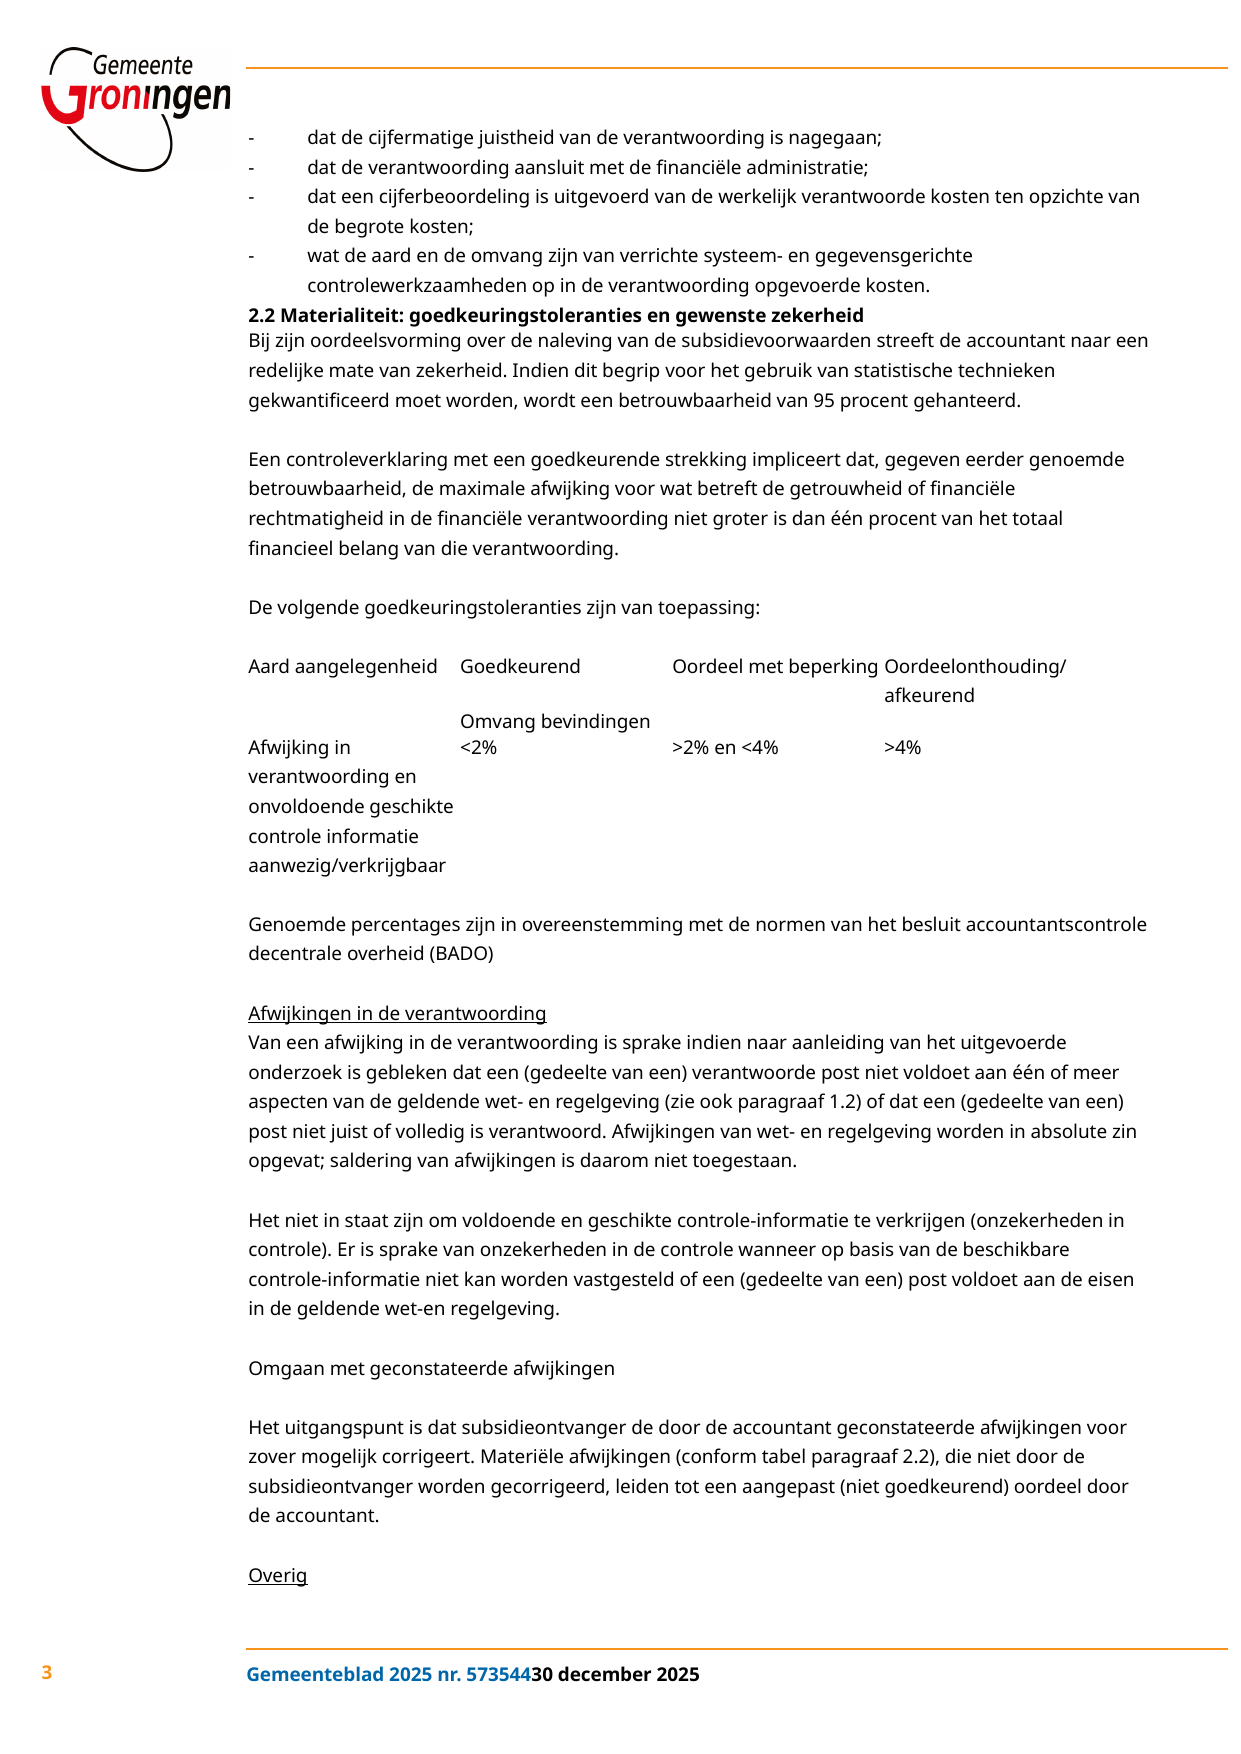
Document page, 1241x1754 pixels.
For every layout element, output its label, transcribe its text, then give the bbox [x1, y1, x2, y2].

table_header Aard aangelegenheid [248, 653, 460, 708]
text De volgende goedkeuringstoleranties zijn van toepassing: [248, 594, 1152, 619]
table_header Oordeel met beperking [672, 653, 884, 708]
text Van een afwijking in de verantwoording is sprake indien naar aanleiding van het uitgevoerde onderzoek is gebleken dat een (gedeelte van een) verantwoorde post niet voldoet aan één of meer aspecten van de geldende wet- en regelgeving (zie ook paragraaf 1.2) of dat een (gedeelte van een) post niet juist of volledig is verantwoord. Afwijkingen van wet- en regelgeving worden in absolute zin opgevat; saldering van afwijkingen is daarom niet toegestaan. [248, 1029, 1152, 1173]
text Een controleverklaring met een goedkeurende strekking impliceert dat, gegeven eerder genoemde betrouwbaarheid, de maximale afwijking voor wat betreft de getrouwheid of financiële rechtmatigheid in de financiële verantwoording niet groter is dan één procent van het totaal financieel belang van die verantwoording. [248, 446, 1152, 560]
text Het niet in staat zijn om voldoende en geschikte controle-informatie te verkrijgen (onzekerheden in controle). Er is sprake van onzekerheden in de controle wanneer op basis van de beschikbare controle-informatie niet kan worden vastgesteld of een (gedeelte van een) post voldoet aan de eisen in de geldende wet-en regelgeving. [248, 1207, 1152, 1321]
table_cell Afwijking in verantwoording en onvoldoende geschikte controle informatie aanwezig/verkrijgbaar [248, 734, 460, 878]
text Overig [248, 1562, 1152, 1588]
list wat de aard en de omvang zijn van verrichte systeem- en gegevensgerichte controlewerkzaamheden op in de verantwoording opgevoerde kosten. [248, 243, 1152, 298]
table_header Oordeelonthouding/afkeurend [884, 653, 1152, 708]
table_cell >4% [884, 734, 1152, 878]
text Genoemde percentages zijn in overeenstemming met de normen van het besluit accountantscontrole decentrale overheid (BADO) [248, 911, 1152, 966]
text Bij zijn oordeelsvorming over de naleving van de subsidievoorwaarden streeft de accountant naar een redelijke mate van zekerheid. Indien dit begrip voor het gebruik van statistische technieken gekwantificeerd moet worden, wordt een betrouwbaarheid van 95 procent gehanteerd. [248, 328, 1152, 412]
table_header Goedkeurend [460, 653, 672, 708]
table_cell [248, 709, 460, 734]
table_cell <2% [460, 734, 672, 878]
list dat de cijfermatige juistheid van de verantwoording is nagegaan; [248, 124, 1152, 150]
text Omgaan met geconstateerde afwijkingen [248, 1355, 1152, 1381]
text Afwijkingen in de verantwoording [248, 1000, 1152, 1026]
text Het uitgangspunt is dat subsidieontvanger de door de accountant geconstateerde afwijkingen voor zover mogelijk corrigeert. Materiële afwijkingen (conform tabel paragraaf 2.2), die niet door de subsidieontvanger worden gecorrigeerd, leiden tot een aangepast (niet goedkeurend) oordeel door de accountant. [248, 1414, 1152, 1528]
table_cell >2% en <4% [672, 734, 884, 878]
table_cell Omvang bevindingen [460, 709, 1152, 734]
picture [41, 47, 231, 172]
list dat een cijferbeoordeling is uitgevoerd van de werkelijk verantwoorde kosten ten opzichte van de begrote kosten; [248, 183, 1152, 239]
list dat de verantwoording aansluit met de financiële administratie; [248, 154, 1152, 180]
text 2.2 Materialiteit: goedkeuringstoleranties en gewenste zekerheid [248, 302, 1152, 328]
